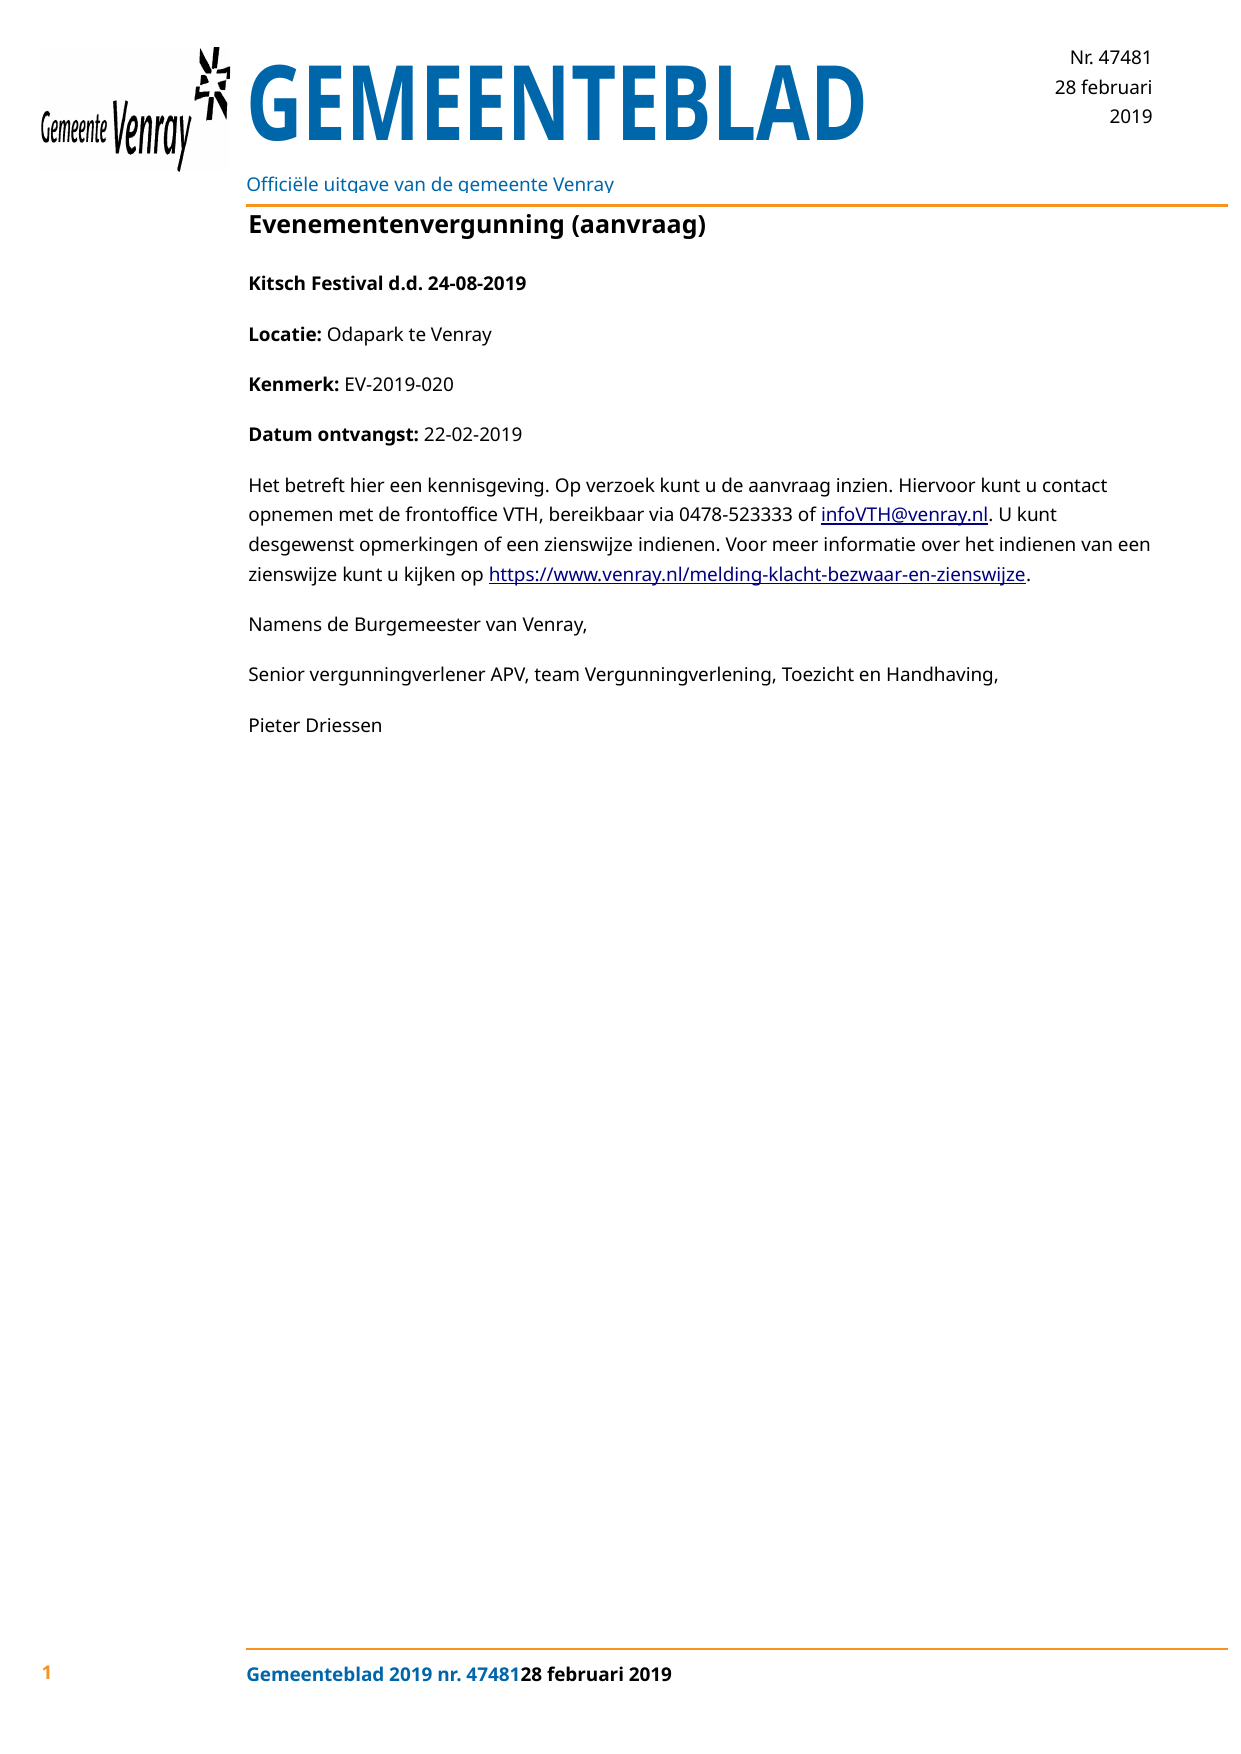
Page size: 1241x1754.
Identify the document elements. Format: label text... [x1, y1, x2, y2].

text Namens de Burgemeester van Venray, [248, 611, 1152, 637]
picture [41, 47, 231, 172]
text Locatie: Odapark te Venray [248, 321, 1152, 346]
text Senior vergunningverlener APV, team Vergunningverlening, Toezicht en Handhaving, [248, 662, 1152, 687]
text Kenmerk: EV-2019-020 [248, 371, 1152, 397]
text Het betreft hier een kennisgeving. Op verzoek kunt u de aanvraag inzien. Hiervoor kunt u contact opnemen met de frontoffice VTH, bereikbaar via 0478-523333 of infoVTH@venray.nl. U kunt desgewenst opmerkingen of een zienswijze indienen. Voor meer informatie over het indienen van een zienswijze kunt u kijken op https://www.venray.nl/melding-klacht-bezwaar-en-zienswijze. [248, 472, 1152, 586]
text Pieter Driessen [248, 712, 1152, 738]
text Kitsch Festival d.d. 24-08-2019 [248, 270, 1152, 296]
text Datum ontvangst: 22-02-2019 [248, 422, 1152, 447]
text Evenementenvergunning (aanvraag) [248, 207, 1152, 241]
